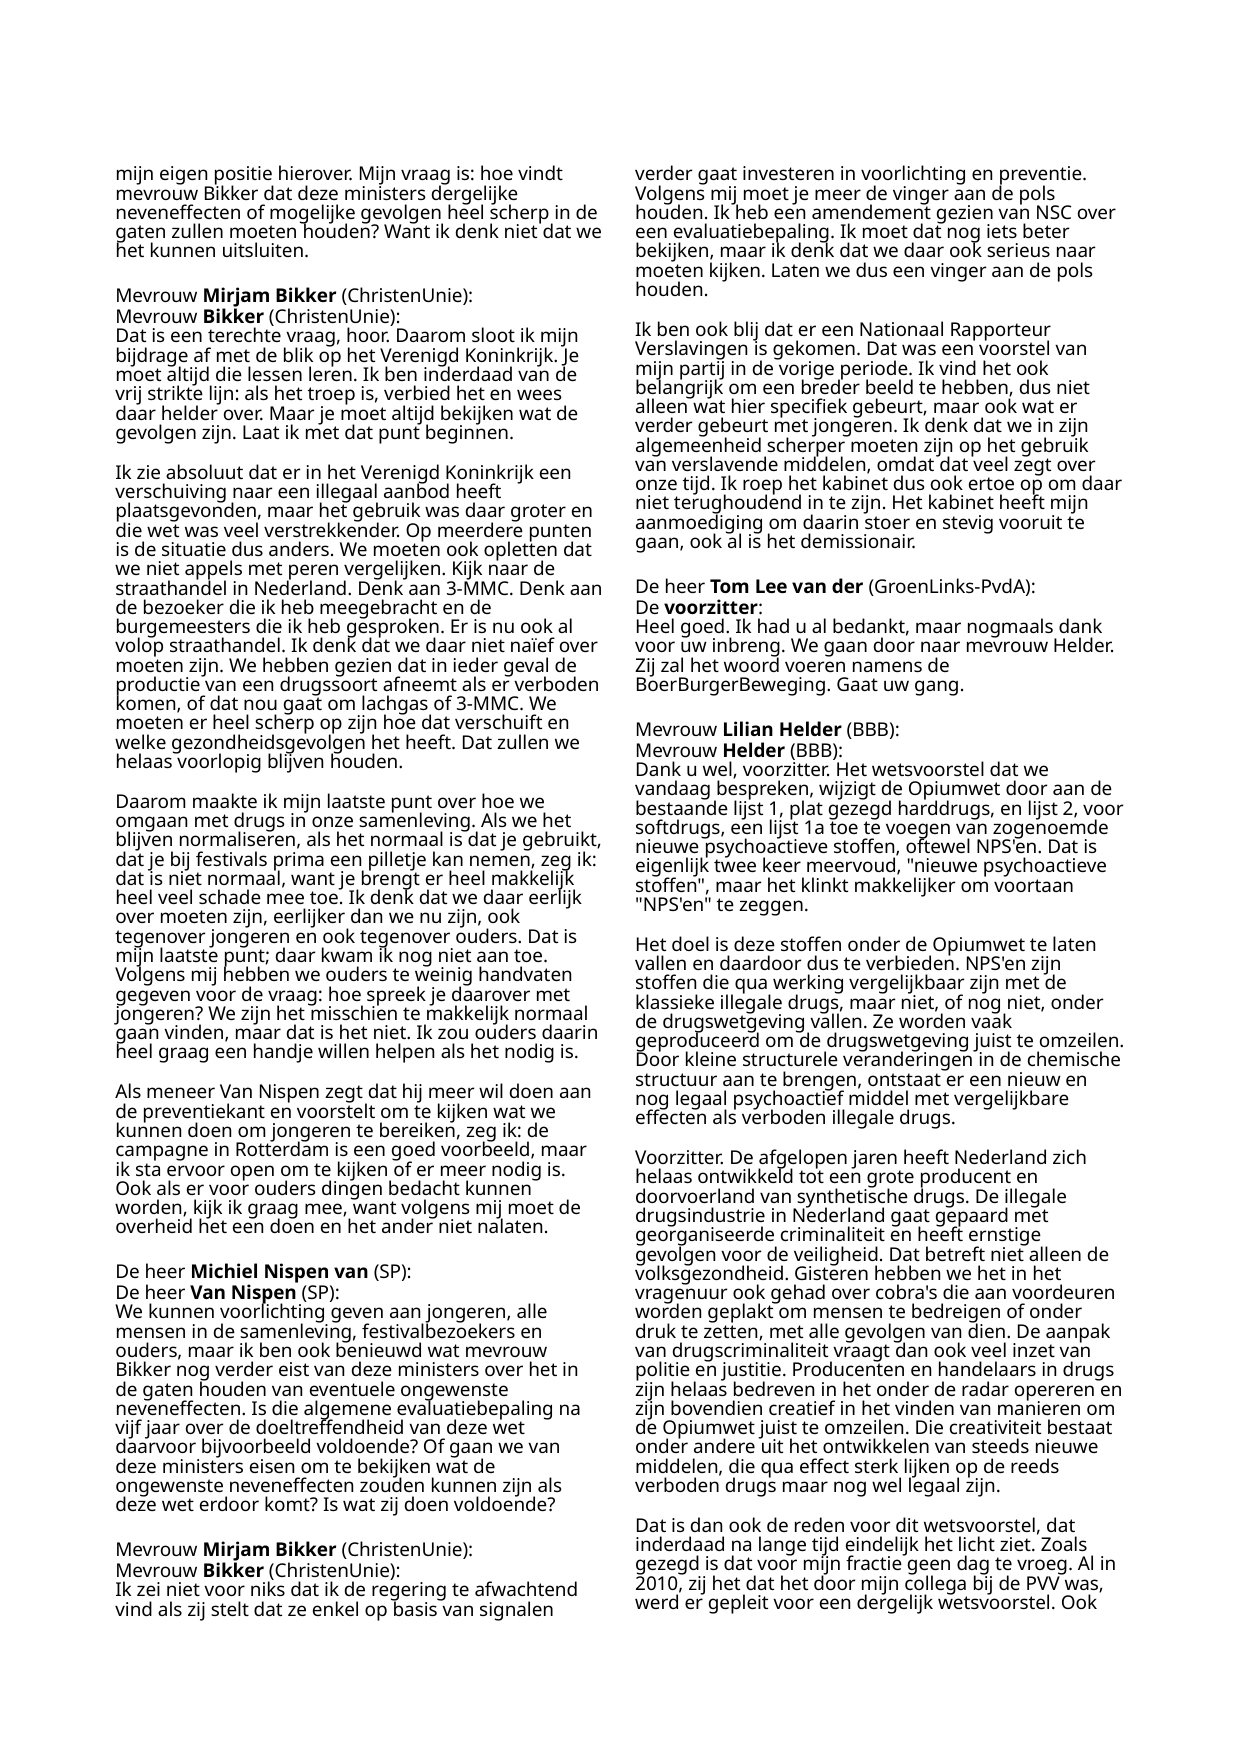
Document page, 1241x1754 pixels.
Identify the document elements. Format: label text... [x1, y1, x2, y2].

text Mevrouw Bikker (ChristenUnie): [115, 308, 605, 327]
text mijn eigen positie hierover. Mijn vraag is: hoe vindt mevrouw Bikker dat deze ministers dergelijke neveneffecten of mogelijke gevolgen heel scherp in de gaten zullen moeten houden? Want ik denk niet dat we het kunnen uitsluiten. [115, 165, 605, 262]
text Ik ben ook blij dat er een Nationaal Rapporteur Verslavingen is gekomen. Dat was een voorstel van mijn partij in de vorige periode. Ik vind het ook belangrijk om een breder beeld te hebben, dus niet alleen wat hier specifiek gebeurt, maar ook wat er verder gebeurt met jongeren. Ik denk dat we in zijn algemeenheid scherper moeten zijn op het gebruik van verslavende middelen, omdat dat veel zegt over onze tijd. Ik roep het kabinet dus ook ertoe op om daar niet terughoudend in te zijn. Het kabinet heeft mijn aanmoediging om daarin stoer en stevig vooruit te gaan, ook al is het demissionair. [635, 321, 1125, 552]
text De heer Van Nispen (SP): [115, 1284, 605, 1303]
text Dat is dan ook de reden voor dit wetsvoorstel, dat inderdaad na lange tijd eindelijk het licht ziet. Zoals gezegd is dat voor mijn fractie geen dag te vroeg. Al in 2010, zij het dat het door mijn collega bij de PVV was, werd er gepleit voor een dergelijk wetsvoorstel. Ook [635, 1517, 1125, 1613]
text Mevrouw Helder (BBB): [635, 742, 1125, 761]
text Mevrouw Mirjam Bikker (ChristenUnie): [115, 1536, 605, 1562]
text Het doel is deze stoffen onder de Opiumwet te laten vallen en daardoor dus te verbieden. NPS'en zijn stoffen die qua werking vergelijkbaar zijn met de klassieke illegale drugs, maar niet, of nog niet, onder de drugswetgeving vallen. Ze worden vaak geproduceerd om de drugswetgeving juist te omzeilen. Door kleine structurele veranderingen in de chemische structuur aan te brengen, ontstaat er een nieuw en nog legaal psychoactief middel met vergelijkbare effecten als verboden illegale drugs. [635, 936, 1125, 1128]
text Mevrouw Mirjam Bikker (ChristenUnie): [115, 282, 605, 308]
text Ik zei niet voor niks dat ik de regering te afwachtend vind als zij stelt dat ze enkel op basis van signalen [115, 1581, 605, 1620]
text verder gaat investeren in voorlichting en preventie. Volgens mij moet je meer de vinger aan de pols houden. Ik heb een amendement gezien van NSC over een evaluatiebepaling. Ik moet dat nog iets beter bekijken, maar ik denk dat we daar ook serieus naar moeten kijken. Laten we dus een vinger aan de pols houden. [635, 165, 1125, 300]
text Voorzitter. De afgelopen jaren heeft Nederland zich helaas ontwikkeld tot een grote producent en doorvoerland van synthetische drugs. De illegale drugsindustrie in Nederland gaat gepaard met georganiseerde criminaliteit en heeft ernstige gevolgen voor de veiligheid. Dat betreft niet alleen de volksgezondheid. Gisteren hebben we het in het vragenuur ook gehad over cobra's die aan voordeuren worden geplakt om mensen te bedreigen of onder druk te zetten, met alle gevolgen van dien. De aanpak van drugscriminaliteit vraagt dan ook veel inzet van politie en justitie. Producenten en handelaars in drugs zijn helaas bedreven in het onder de radar opereren en zijn bovendien creatief in het vinden van manieren om de Opiumwet juist te omzeilen. Die creativiteit bestaat onder andere uit het ontwikkelen van steeds nieuwe middelen, die qua effect sterk lijken op de reeds verboden drugs maar nog wel legaal zijn. [635, 1149, 1125, 1496]
text Ik zie absoluut dat er in het Verenigd Koninkrijk een verschuiving naar een illegaal aanbod heeft plaatsgevonden, maar het gebruik was daar groter en die wet was veel verstrekkender. Op meerdere punten is de situatie dus anders. We moeten ook opletten dat we niet appels met peren vergelijken. Kijk naar de straathandel in Nederland. Denk aan 3-MMC. Denk aan de bezoeker die ik heb meegebracht en de burgemeesters die ik heb gesproken. Er is nu ook al volop straathandel. Ik denk dat we daar niet naïef over moeten zijn. We hebben gezien dat in ieder geval de productie van een drugssoort afneemt als er verboden komen, of dat nou gaat om lachgas of 3-MMC. We moeten er heel scherp op zijn hoe dat verschuift en welke gezondheidsgevolgen het heeft. Dat zullen we helaas voorlopig blijven houden. [115, 464, 605, 772]
text Dat is een terechte vraag, hoor. Daarom sloot ik mijn bijdrage af met de blik op het Verenigd Koninkrijk. Je moet altijd die lessen leren. Ik ben inderdaad van de vrij strikte lijn: als het troep is, verbied het en wees daar helder over. Maar je moet altijd bekijken wat de gevolgen zijn. Laat ik met dat punt beginnen. [115, 327, 605, 443]
text Mevrouw Bikker (ChristenUnie): [115, 1562, 605, 1581]
text Als meneer Van Nispen zegt dat hij meer wil doen aan de preventiekant en voorstelt om te kijken wat we kunnen doen om jongeren te bereiken, zeg ik: de campagne in Rotterdam is een goed voorbeeld, maar ik sta ervoor open om te kijken of er meer nodig is. Ook als er voor ouders dingen bedacht kunnen worden, kijk ik graag mee, want volgens mij moet de overheid het een doen en het ander niet nalaten. [115, 1083, 605, 1238]
text De heer Tom Lee van der (GroenLinks-PvdA): [635, 573, 1125, 599]
text Heel goed. Ik had u al bedankt, maar nogmaals dank voor uw inbreng. We gaan door naar mevrouw Helder. Zij zal het woord voeren namens de BoerBurgerBeweging. Gaat uw gang. [635, 618, 1125, 695]
text Dank u wel, voorzitter. Het wetsvoorstel dat we vandaag bespreken, wijzigt de Opiumwet door aan de bestaande lijst 1, plat gezegd harddrugs, en lijst 2, voor softdrugs, een lijst 1a toe te voegen van zogenoemde nieuwe psychoactieve stoffen, oftewel NPS'en. Dat is eigenlijk twee keer meervoud, "nieuwe psychoactieve stoffen", maar het klinkt makkelijker om voortaan "NPS'en" te zeggen. [635, 761, 1125, 915]
text Daarom maakte ik mijn laatste punt over hoe we omgaan met drugs in onze samenleving. Als we het blijven normaliseren, als het normaal is dat je gebruikt, dat je bij festivals prima een pilletje kan nemen, zeg ik: dat is niet normaal, want je brengt er heel makkelijk heel veel schade mee toe. Ik denk dat we daar eerlijk over moeten zijn, eerlijker dan we nu zijn, ook tegenover jongeren en ook tegenover ouders. Dat is mijn laatste punt; daar kwam ik nog niet aan toe. Volgens mij hebben we ouders te weinig handvaten gegeven voor de vraag: hoe spreek je daarover met jongeren? We zijn het misschien te makkelijk normaal gaan vinden, maar dat is het niet. Ik zou ouders daarin heel graag een handje willen helpen als het nodig is. [115, 793, 605, 1063]
text De voorzitter: [635, 599, 1125, 618]
text Mevrouw Lilian Helder (BBB): [635, 716, 1125, 742]
text We kunnen voorlichting geven aan jongeren, alle mensen in de samenleving, festivalbezoekers en ouders, maar ik ben ook benieuwd wat mevrouw Bikker nog verder eist van deze ministers over het in de gaten houden van eventuele ongewenste neveneffecten. Is die algemene evaluatiebepaling na vijf jaar over de doeltreffendheid van deze wet daarvoor bijvoorbeeld voldoende? Of gaan we van deze ministers eisen om te bekijken wat de ongewenste neveneffecten zouden kunnen zijn als deze wet erdoor komt? Is wat zij doen voldoende? [115, 1303, 605, 1515]
text De heer Michiel Nispen van (SP): [115, 1258, 605, 1284]
